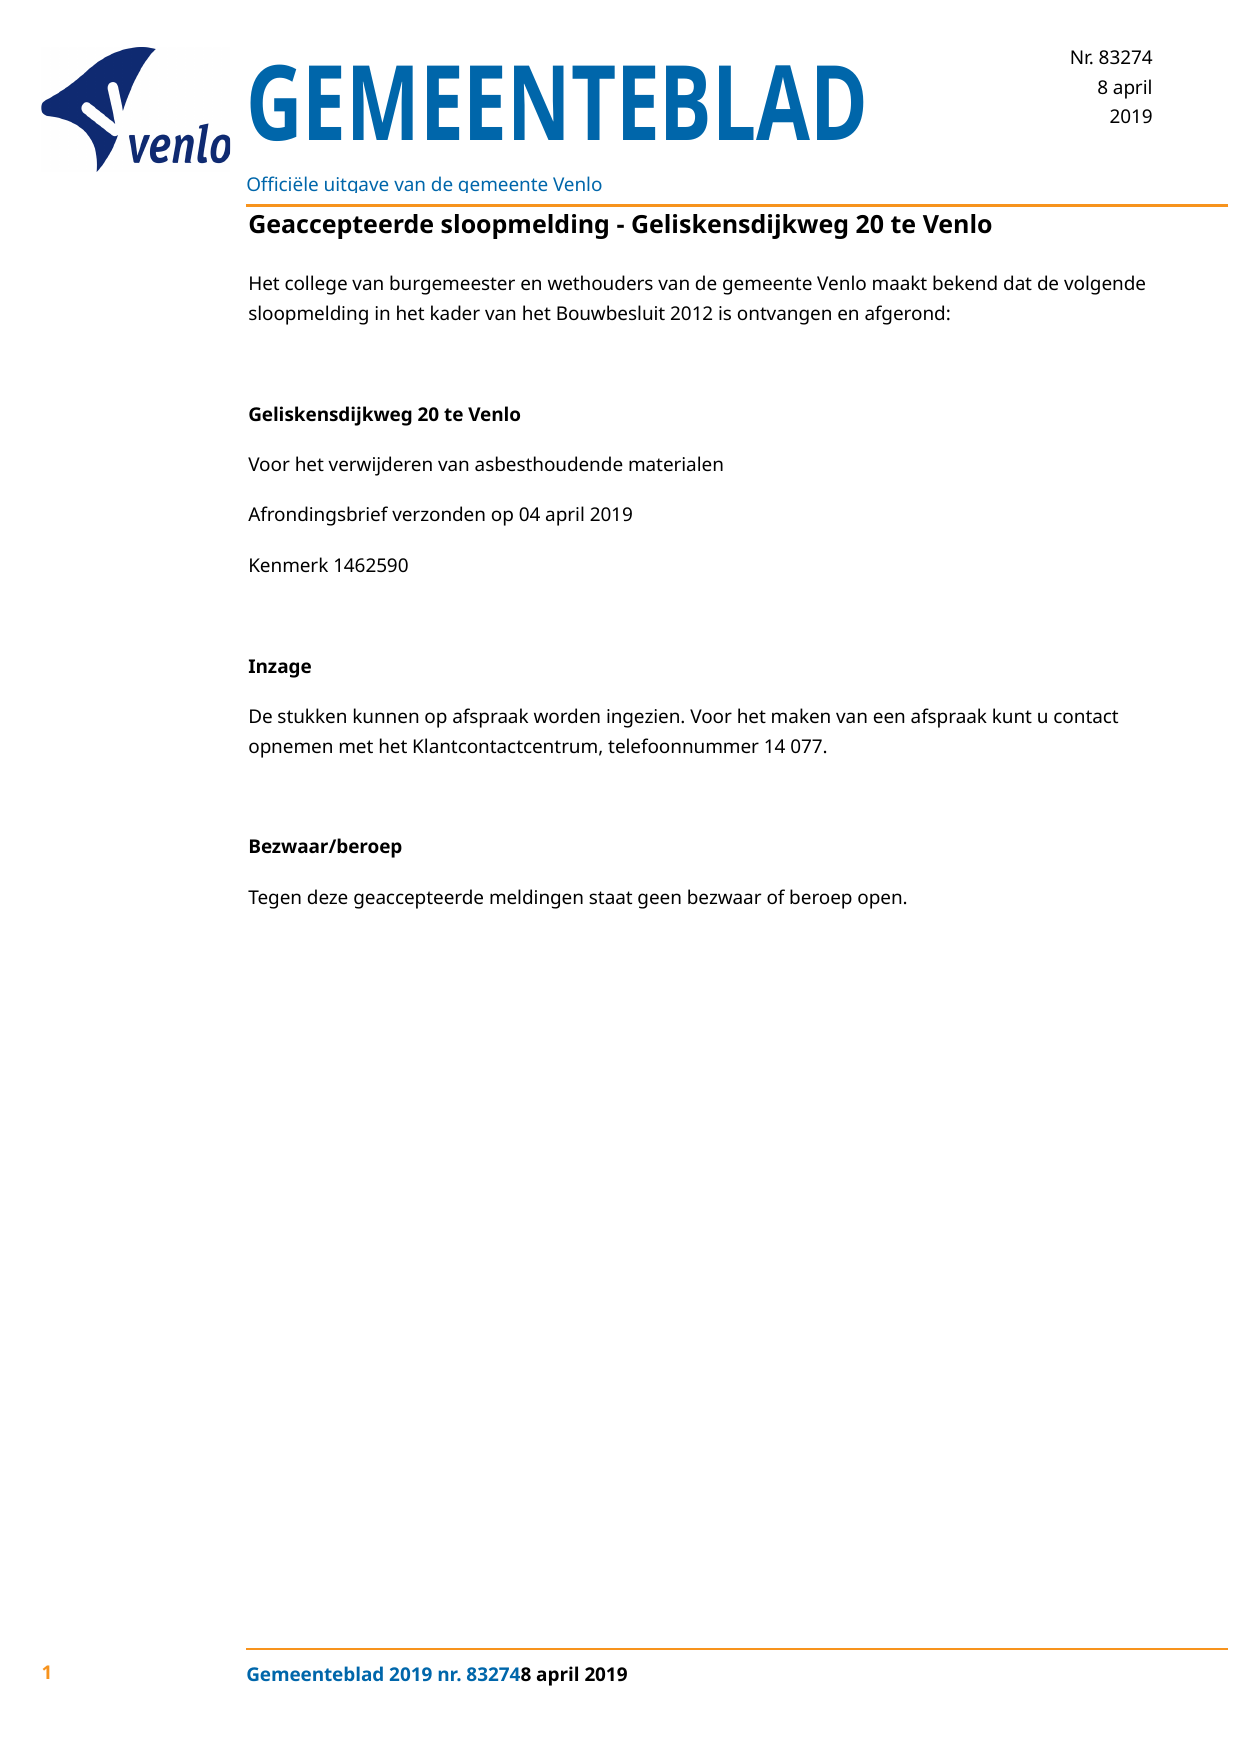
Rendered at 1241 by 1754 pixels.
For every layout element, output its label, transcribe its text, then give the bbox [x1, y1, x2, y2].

text Kenmerk 1462590 [248, 552, 1152, 578]
text Inzage [248, 653, 1152, 678]
text Het college van burgemeester en wethouders van de gemeente Venlo maakt bekend dat de volgende sloopmelding in het kader van het Bouwbesluit 2012 is ontvangen en afgerond: [248, 270, 1152, 326]
text Bezwaar/beroep [248, 834, 1152, 859]
text Geliskensdijkweg 20 te Venlo [248, 401, 1152, 426]
text Afrondingsbrief verzonden op 04 april 2019 [248, 502, 1152, 527]
text Tegen deze geaccepteerde meldingen staat geen bezwaar of beroep open. [248, 884, 1152, 910]
text Geaccepteerde sloopmelding - Geliskensdijkweg 20 te Venlo [248, 207, 1152, 241]
picture [41, 47, 231, 172]
text Voor het verwijderen van asbesthoudende materialen [248, 451, 1152, 477]
text De stukken kunnen op afspraak worden ingezien. Voor het maken van een afspraak kunt u contact opnemen met het Klantcontactcentrum, telefoonnummer 14 077. [248, 703, 1152, 758]
